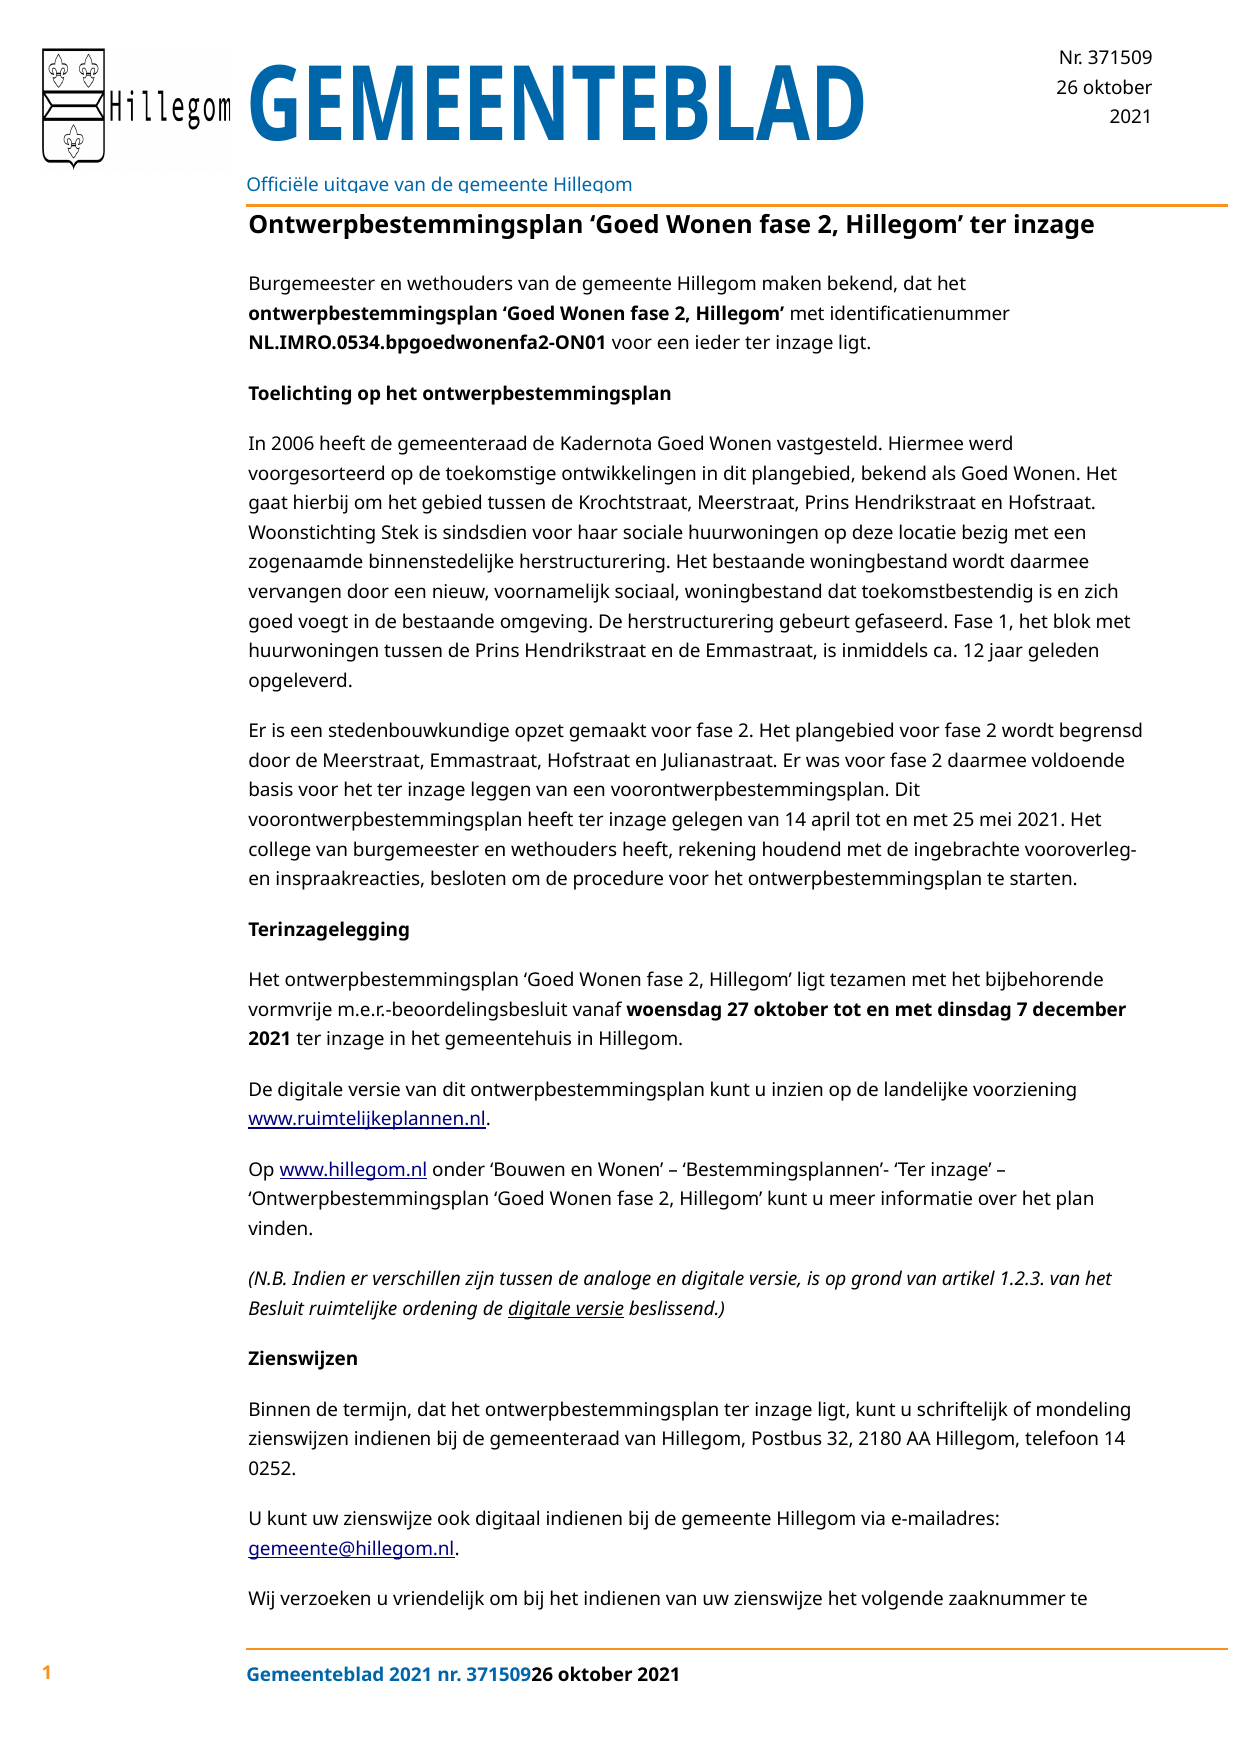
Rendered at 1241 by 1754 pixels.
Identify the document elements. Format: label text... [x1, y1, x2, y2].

text Terinzagelegging [248, 916, 1152, 941]
text Ontwerpbestemmingsplan ‘Goed Wonen fase 2, Hillegom’ ter inzage [248, 207, 1152, 241]
text Binnen de termijn, dat het ontwerpbestemmingsplan ter inzage ligt, kunt u schriftelijk of mondeling zienswijzen indienen bij de gemeenteraad van Hillegom, Postbus 32, 2180 AA Hillegom, telefoon 14 0252. [248, 1396, 1152, 1481]
text In 2006 heeft de gemeenteraad de Kadernota Goed Wonen vastgesteld. Hiermee werd voorgesorteerd op de toekomstige ontwikkelingen in dit plangebied, bekend als Goed Wonen. Het gaat hierbij om het gebied tussen de Krochtstraat, Meerstraat, Prins Hendrikstraat en Hofstraat. Woonstichting Stek is sindsdien voor haar sociale huurwoningen op deze locatie bezig met een zogenaamde binnenstedelijke herstructurering. Het bestaande woningbestand wordt daarmee vervangen door een nieuw, voornamelijk sociaal, woningbestand dat toekomstbestendig is en zich goed voegt in de bestaande omgeving. De herstructurering gebeurt gefaseerd. Fase 1, het blok met huurwoningen tussen de Prins Hendrikstraat en de Emmastraat, is inmiddels ca. 12 jaar geleden opgeleverd. [248, 430, 1152, 693]
text Burgemeester en wethouders van de gemeente Hillegom maken bekend, dat het ontwerpbestemmingsplan ‘Goed Wonen fase 2, Hillegom’ met identificatienummer NL.IMRO.0534.bpgoedwonenfa2-ON01 voor een ieder ter inzage ligt. [248, 270, 1152, 355]
text Er is een stedenbouwkundige opzet gemaakt voor fase 2. Het plangebied voor fase 2 wordt begrensd door de Meerstraat, Emmastraat, Hofstraat en Julianastraat. Er was voor fase 2 daarmee voldoende basis voor het ter inzage leggen van een voorontwerpbestemmingsplan. Dit voorontwerpbestemmingsplan heeft ter inzage gelegen van 14 april tot en met 25 mei 2021. Het college van burgemeester en wethouders heeft, rekening houdend met de ingebrachte vooroverleg- en inspraakreacties, besloten om de procedure voor het ontwerpbestemmingsplan te starten. [248, 717, 1152, 891]
text De digitale versie van dit ontwerpbestemmingsplan kunt u inzien op de landelijke voorziening www.ruimtelijkeplannen.nl. [248, 1076, 1152, 1131]
text Zienswijzen [248, 1345, 1152, 1371]
text Op www.hillegom.nl onder ‘Bouwen en Wonen’ – ‘Bestemmingsplannen’- ‘Ter inzage’ – ‘Ontwerpbestemmingsplan ‘Goed Wonen fase 2, Hillegom’ kunt u meer informatie over het plan vinden. [248, 1156, 1152, 1241]
text Wij verzoeken u vriendelijk om bij het indienen van uw zienswijze het volgende zaaknummer te [248, 1585, 1152, 1611]
text (N.B. Indien er verschillen zijn tussen de analoge en digitale versie, is op grond van artikel 1.2.3. van het Besluit ruimtelijke ordening de digitale versie beslissend.) [248, 1265, 1152, 1321]
picture [41, 47, 231, 172]
text Toelichting op het ontwerpbestemmingsplan [248, 380, 1152, 406]
text Het ontwerpbestemmingsplan ‘Goed Wonen fase 2, Hillegom’ ligt tezamen met het bijbehorende vormvrije m.e.r.-beoordelingsbesluit vanaf woensdag 27 oktober tot en met dinsdag 7 december 2021 ter inzage in het gemeentehuis in Hillegom. [248, 966, 1152, 1051]
text U kunt uw zienswijze ook digitaal indienen bij de gemeente Hillegom via e-mailadres: gemeente@hillegom.nl. [248, 1505, 1152, 1561]
